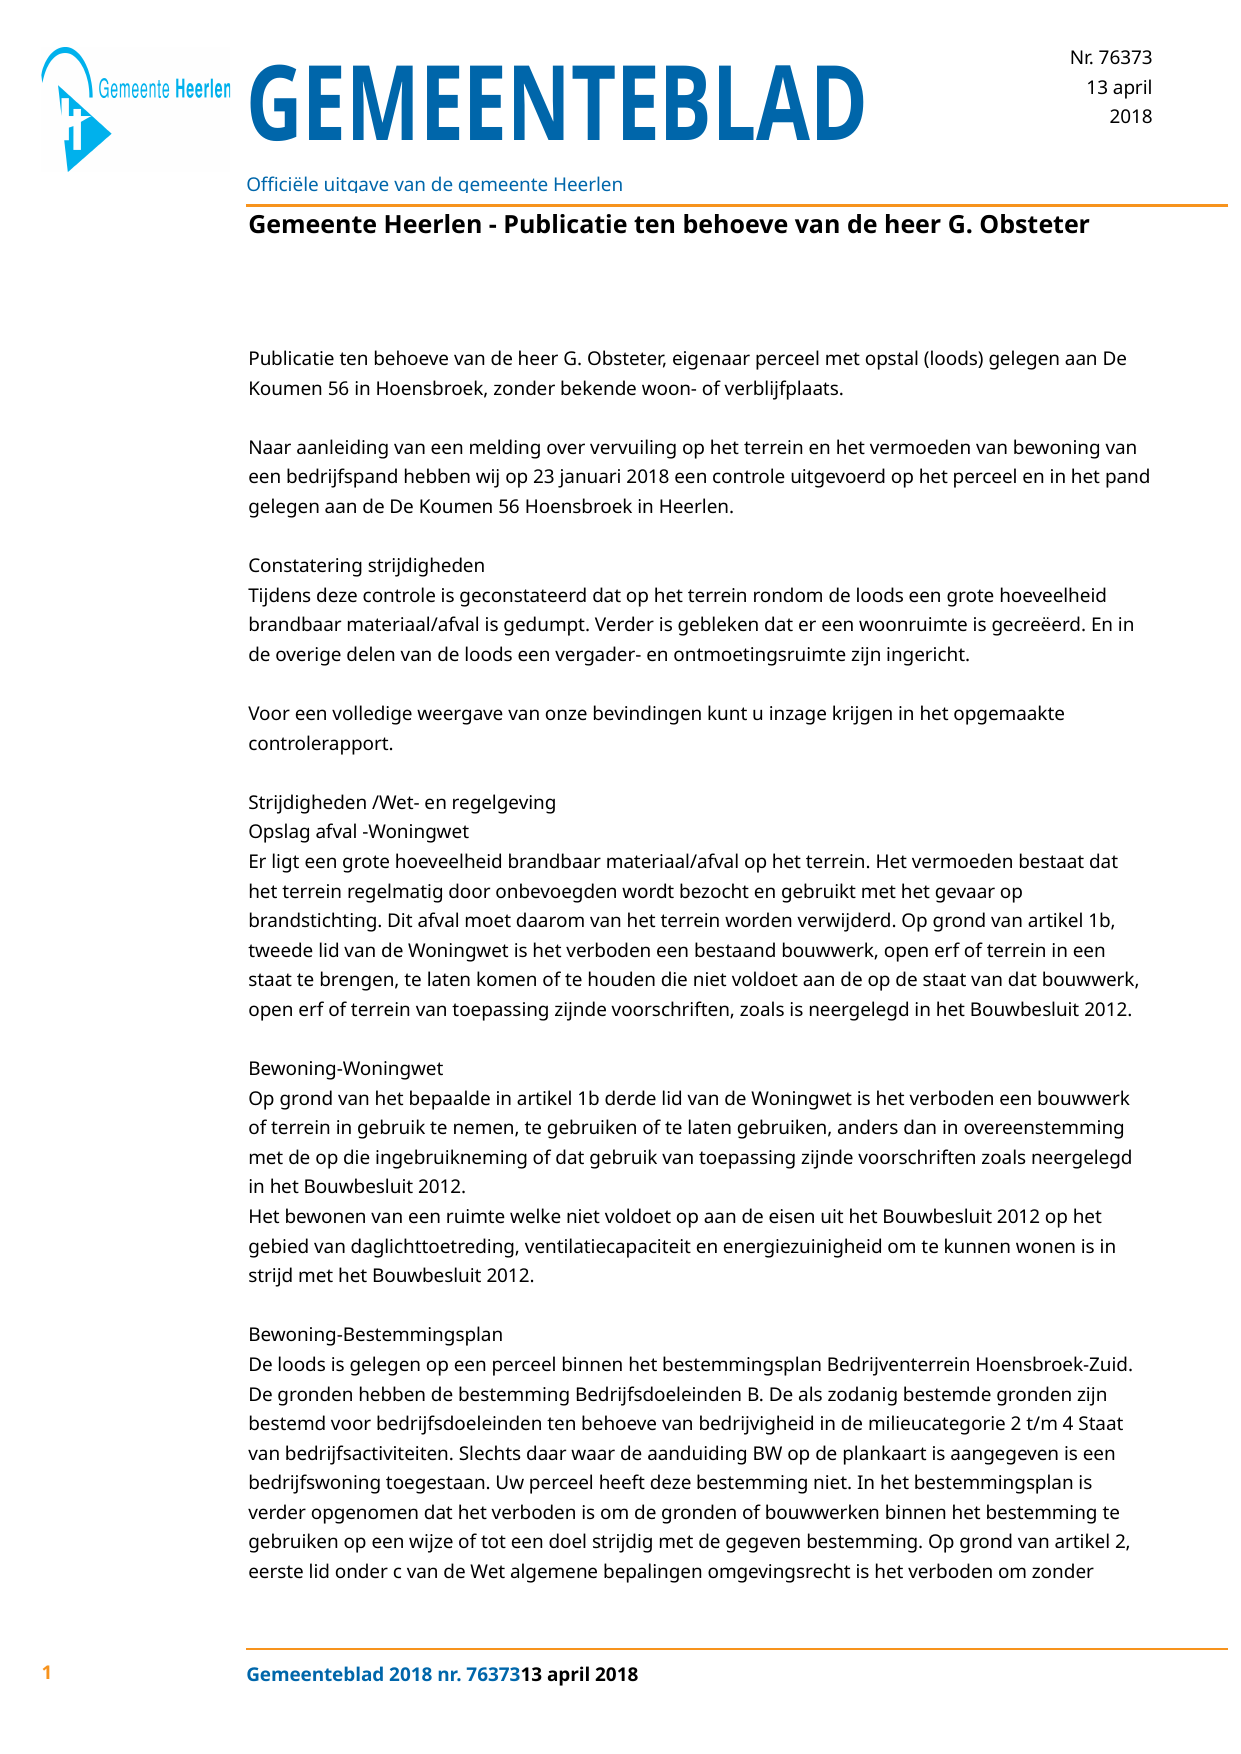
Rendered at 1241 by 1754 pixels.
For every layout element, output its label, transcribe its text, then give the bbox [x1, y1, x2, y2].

picture [41, 47, 58, 70]
text Publicatie ten behoeve van de heer G. Obsteter, eigenaar perceel met opstal (loods) gelegen aan De Koumen 56 in Hoensbroek, zonder bekende woon- of verblijfplaats. [248, 345, 1152, 401]
text Bewoning-Woningwet [248, 1055, 1152, 1081]
text Naar aanleiding van een melding over vervuiling op het terrein en het vermoeden van bewoning van een bedrijfspand hebben wij op 23 januari 2018 een controle uitgevoerd op het perceel en in het pand gelegen aan de De Koumen 56 Hoensbroek in Heerlen. [248, 434, 1152, 519]
text Er ligt een grote hoeveelheid brandbaar materiaal/afval op het terrein. Het vermoeden bestaat dat het terrein regelmatig door onbevoegden wordt bezocht en gebruikt met het gevaar op brandstichting. Dit afval moet daarom van het terrein worden verwijderd. Op grond van artikel 1b, tweede lid van de Woningwet is het verboden een bestaand bouwwerk, open erf of terrein in een staat te brengen, te laten komen of te houden die niet voldoet aan de op de staat van dat bouwwerk, open erf of terrein van toepassing zijnde voorschriften, zoals is neergelegd in het Bouwbesluit 2012. [248, 848, 1152, 1022]
text Bewoning-Bestemmingsplan [248, 1322, 1152, 1347]
text Strijdigheden /Wet- en regelgeving [248, 789, 1152, 815]
text Opslag afval -Woningwet [248, 819, 1152, 844]
text Voor een volledige weergave van onze bevindingen kunt u inzage krijgen in het opgemaakte controlerapport. [248, 700, 1152, 756]
picture [41, 47, 231, 172]
text Het bewonen van een ruimte welke niet voldoet op aan de eisen uit het Bouwbesluit 2012 op het gebied van daglichttoetreding, ventilatiecapaciteit en energiezuinigheid om te kunnen wonen is in strijd met het Bouwbesluit 2012. [248, 1203, 1152, 1288]
text De loods is gelegen op een perceel binnen het bestemmingsplan Bedrijventerrein Hoensbroek-Zuid. De gronden hebben de bestemming Bedrijfsdoeleinden B. De als zodanig bestemde gronden zijn bestemd voor bedrijfsdoeleinden ten behoeve van bedrijvigheid in de milieucategorie 2 t/m 4 Staat van bedrijfsactiviteiten. Slechts daar waar de aanduiding BW op de plankaart is aangegeven is een bedrijfswoning toegestaan. Uw perceel heeft deze bestemming niet. In het bestemmingsplan is verder opgenomen dat het verboden is om de gronden of bouwwerken binnen het bestemming te gebruiken op een wijze of tot een doel strijdig met de gegeven bestemming. Op grond van artikel 2, eerste lid onder c van de Wet algemene bepalingen omgevingsrecht is het verboden om zonder [248, 1351, 1152, 1584]
text Tijdens deze controle is geconstateerd dat op het terrein rondom de loods een grote hoeveelheid brandbaar materiaal/afval is gedumpt. Verder is gebleken dat er een woonruimte is gecreëerd. En in de overige delen van de loods een vergader- en ontmoetingsruimte zijn ingericht. [248, 582, 1152, 667]
text Op grond van het bepaalde in artikel 1b derde lid van de Woningwet is het verboden een bouwwerk of terrein in gebruik te nemen, te gebruiken of te laten gebruiken, anders dan in overeenstemming met de op die ingebruikneming of dat gebruik van toepassing zijnde voorschriften zoals neergelegd in het Bouwbesluit 2012. [248, 1085, 1152, 1199]
text Gemeente Heerlen - Publicatie ten behoeve van de heer G. Obsteter [248, 207, 1152, 241]
text Constatering strijdigheden [248, 552, 1152, 578]
